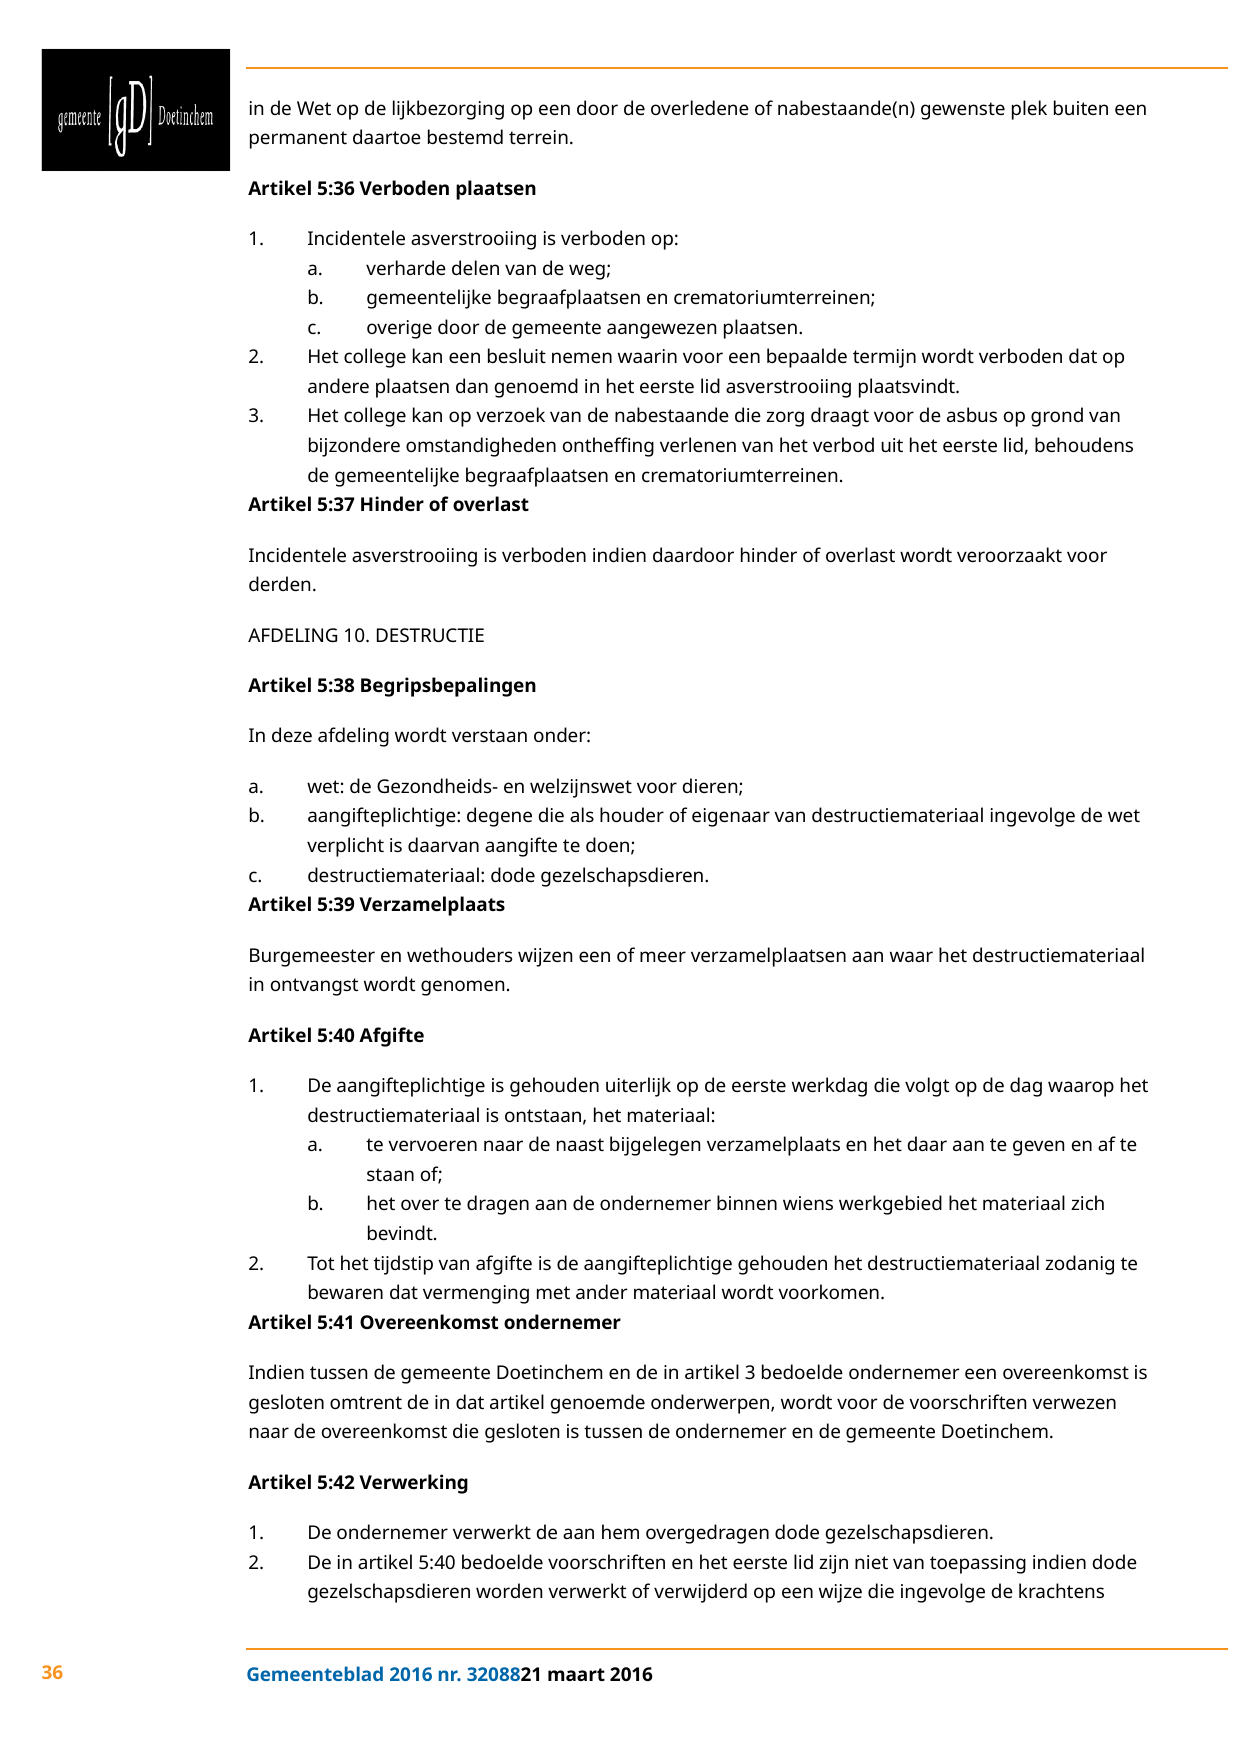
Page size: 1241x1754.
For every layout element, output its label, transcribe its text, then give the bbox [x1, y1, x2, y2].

text Indien tussen de gemeente Doetinchem en de in artikel 3 bedoelde ondernemer een overeenkomst is gesloten omtrent de in dat artikel genoemde onderwerpen, wordt voor de voorschriften verwezen naar de overeenkomst die gesloten is tussen de ondernemer en de gemeente Doetinchem. [248, 1359, 1152, 1444]
text Burgemeester en wethouders wijzen een of meer verzamelplaatsen aan waar het destructiemateriaal in ontvangst wordt genomen. [248, 942, 1152, 997]
list Het college kan een besluit nemen waarin voor een bepaalde termijn wordt verboden dat op andere plaatsen dan genoemd in het eerste lid asverstrooiing plaatsvindt. [248, 343, 1152, 399]
text In deze afdeling wordt verstaan onder: [248, 723, 1152, 748]
list gemeentelijke begraafplaatsen en crematoriumterreinen; [307, 284, 1152, 310]
list het over te dragen aan de ondernemer binnen wiens werkgebied het materiaal zich bevindt. [307, 1191, 1152, 1246]
text Artikel 5:41 Overeenkomst ondernemer [248, 1309, 1152, 1335]
list Het college kan op verzoek van de nabestaande die zorg draagt voor de asbus op grond van bijzondere omstandigheden ontheffing verlenen van het verbod uit het eerste lid, behoudens de gemeentelijke begraafplaatsen en crematoriumterreinen. [248, 403, 1152, 488]
text Artikel 5:37 Hinder of overlast [248, 491, 1152, 517]
list wet: de Gezondheids- en welzijnswet voor dieren; [248, 773, 1152, 799]
text Artikel 5:39 Verzamelplaats [248, 891, 1152, 917]
text Artikel 5:36 Verboden plaatsen [248, 175, 1152, 201]
text Incidentele asverstrooiing is verboden indien daardoor hinder of overlast wordt veroorzaakt voor derden. [248, 542, 1152, 597]
list aangifteplichtige: degene die als houder of eigenaar van destructiemateriaal ingevolge de wet verplicht is daarvan aangifte te doen; [248, 803, 1152, 858]
list De in artikel 5:40 bedoelde voorschriften en het eerste lid zijn niet van toepassing indien dode gezelschapsdieren worden verwerkt of verwijderd op een wijze die ingevolge de krachtens [248, 1549, 1152, 1604]
list Tot het tijdstip van afgifte is de aangifteplichtige gehouden het destructiemateriaal zodanig te bewaren dat vermenging met ander materiaal wordt voorkomen. [248, 1250, 1152, 1305]
list De ondernemer verwerkt de aan hem overgedragen dode gezelschapsdieren. [248, 1519, 1152, 1545]
text Artikel 5:42 Verwerking [248, 1469, 1152, 1495]
text Artikel 5:40 Afgifte [248, 1022, 1152, 1048]
list destructiemateriaal: dode gezelschapsdieren. [248, 862, 1152, 888]
list De aangifteplichtige is gehouden uiterlijk op de eerste werkdag die volgt op de dag waarop het destructiemateriaal is ontstaan, het materiaal: [248, 1072, 1152, 1128]
text in de Wet op de lijkbezorging op een door de overledene of nabestaande(n) gewenste plek buiten een permanent daartoe bestemd terrein. [248, 95, 1152, 150]
text Artikel 5:38 Begripsbepalingen [248, 672, 1152, 698]
picture [41, 47, 231, 172]
text AFDELING 10. DESTRUCTIE [248, 622, 1152, 648]
list verharde delen van de weg; [307, 255, 1152, 281]
list Incidentele asverstrooiing is verboden op: [248, 225, 1152, 251]
list overige door de gemeente aangewezen plaatsen. [307, 314, 1152, 340]
list te vervoeren naar de naast bijgelegen verzamelplaats en het daar aan te geven en af te staan of; [307, 1131, 1152, 1187]
